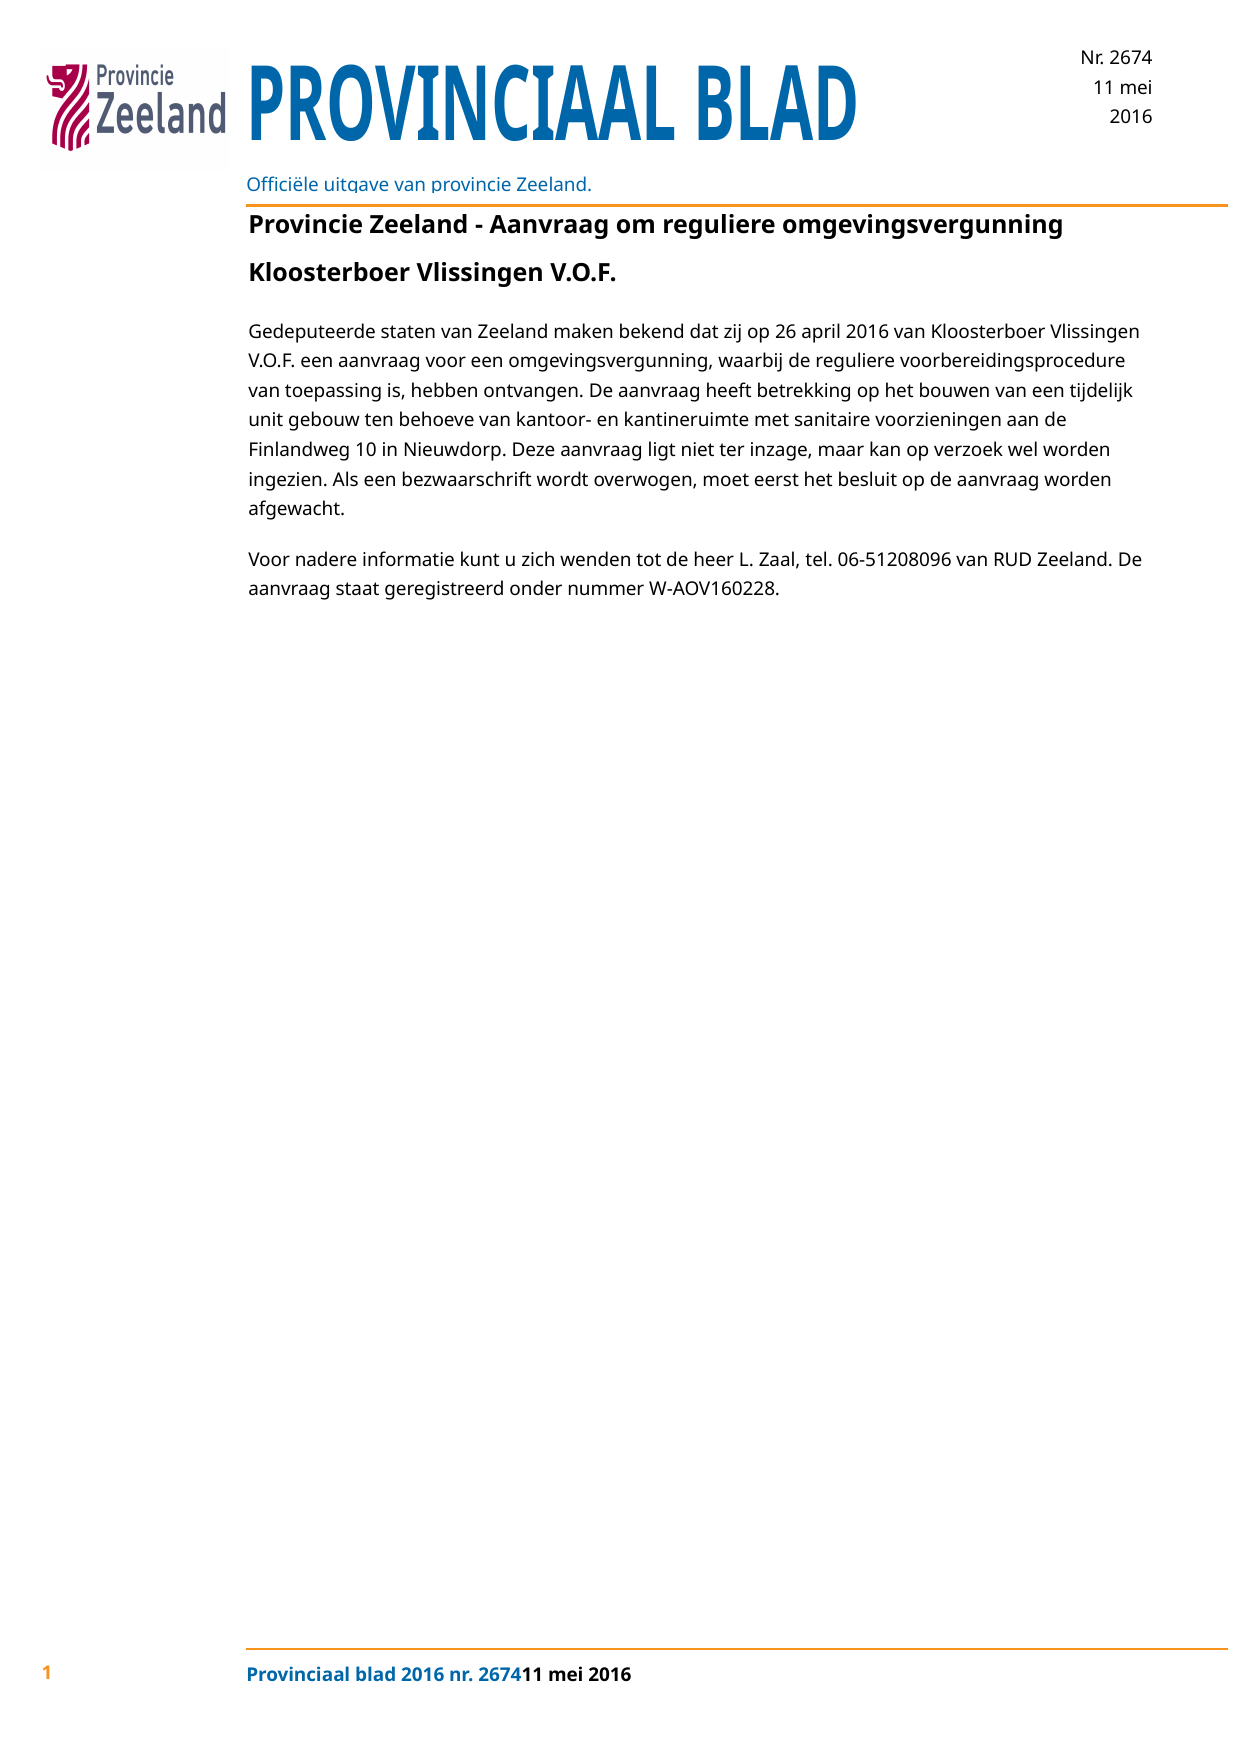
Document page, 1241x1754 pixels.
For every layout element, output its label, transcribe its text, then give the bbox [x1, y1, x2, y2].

picture [41, 47, 231, 172]
text Gedeputeerde staten van Zeeland maken bekend dat zij op 26 april 2016 van Kloosterboer Vlissingen V.O.F. een aanvraag voor een omgevingsvergunning, waarbij de reguliere voorbereidingsprocedure van toepassing is, hebben ontvangen. De aanvraag heeft betrekking op het bouwen van een tijdelijk unit gebouw ten behoeve van kantoor- en kantineruimte met sanitaire voorzieningen aan de Finlandweg 10 in Nieuwdorp. Deze aanvraag ligt niet ter inzage, maar kan op verzoek wel worden ingezien. Als een bezwaarschrift wordt overwogen, moet eerst het besluit op de aanvraag worden afgewacht. [248, 318, 1152, 521]
text Provincie Zeeland - Aanvraag om reguliere omgevingsvergunning Kloosterboer Vlissingen V.O.F. [248, 207, 1152, 288]
text Voor nadere informatie kunt u zich wenden tot de heer L. Zaal, tel. 06-51208096 van RUD Zeeland. De aanvraag staat geregistreerd onder nummer W-AOV160228. [248, 546, 1152, 601]
